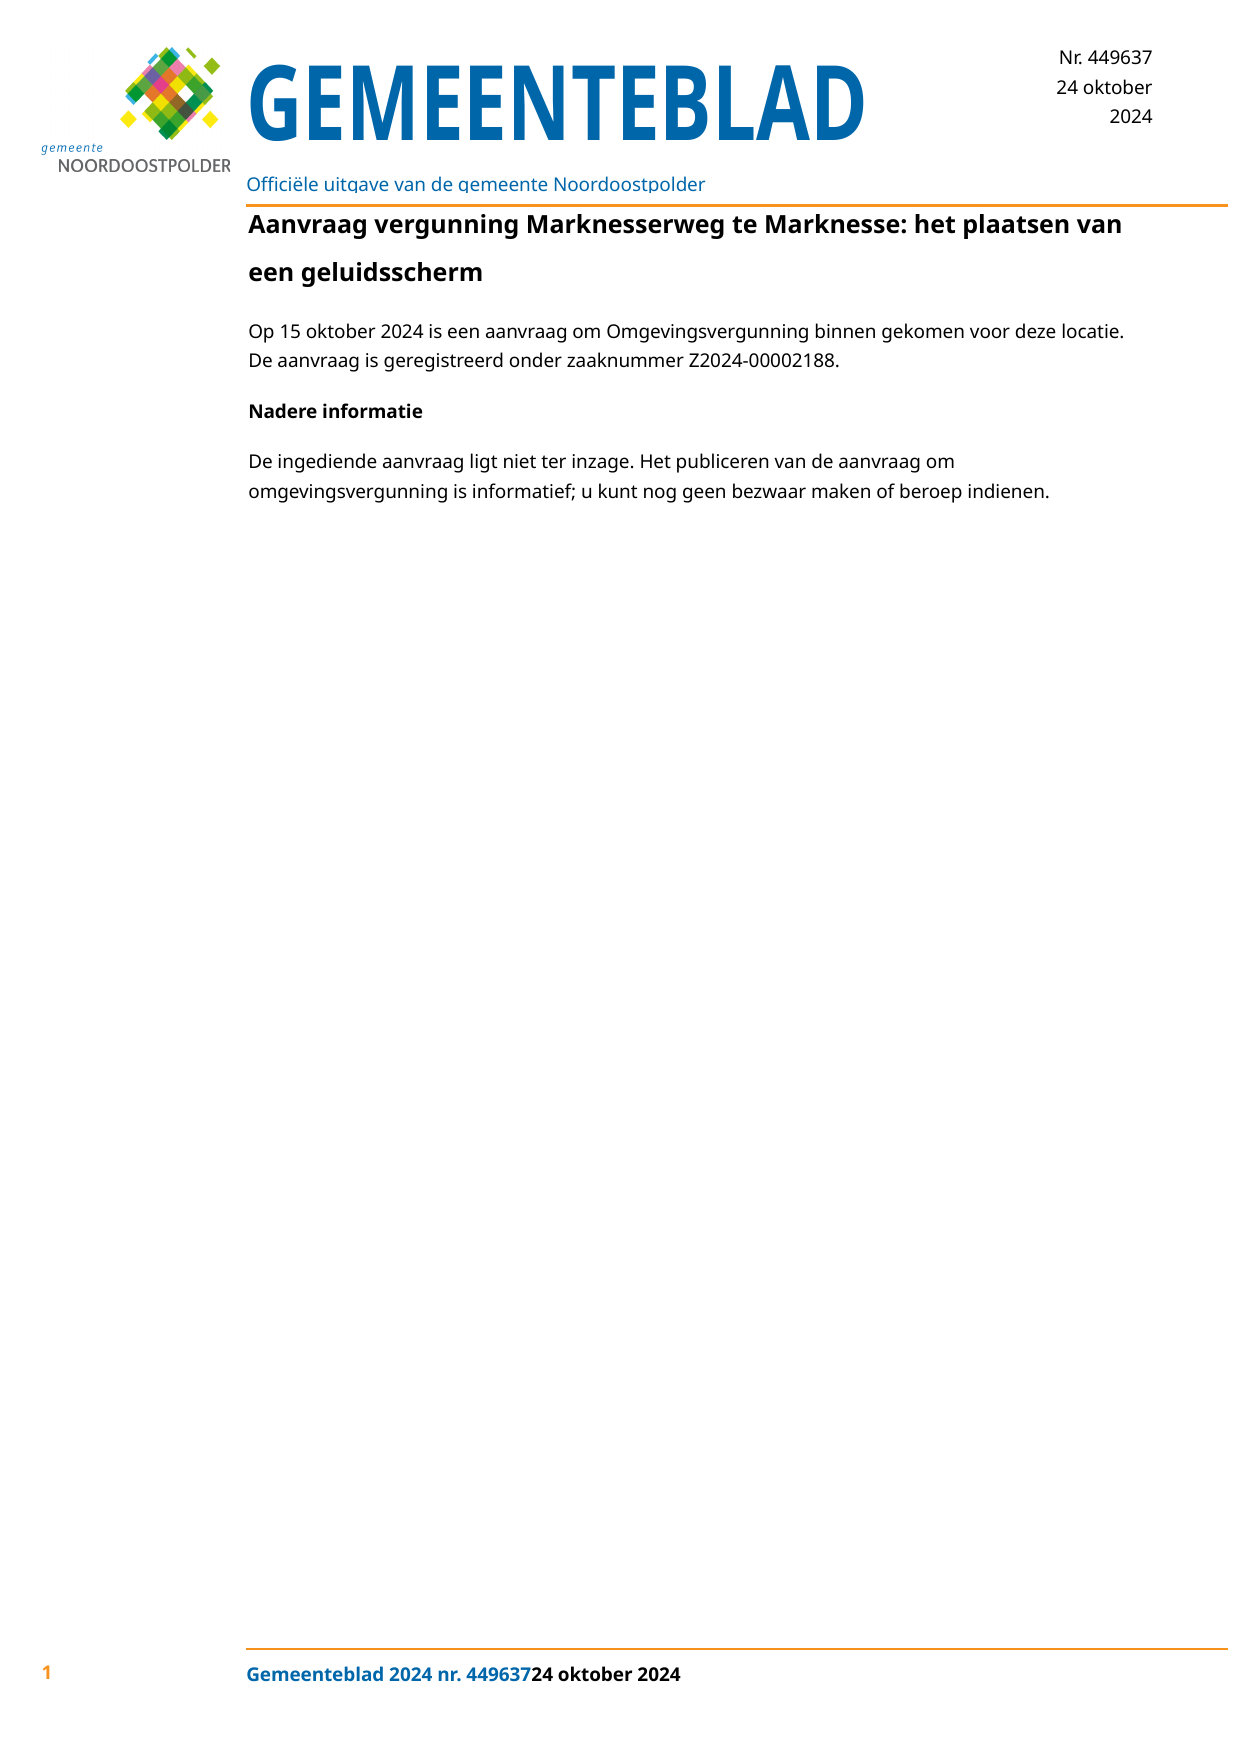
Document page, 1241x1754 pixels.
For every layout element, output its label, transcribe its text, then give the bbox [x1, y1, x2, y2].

text De ingediende aanvraag ligt niet ter inzage. Het publiceren van de aanvraag om omgevingsvergunning is informatief; u kunt nog geen bezwaar maken of beroep indienen. [248, 448, 1152, 504]
text Nadere informatie [248, 398, 1152, 424]
picture [41, 47, 231, 172]
text Op 15 oktober 2024 is een aanvraag om Omgevingsvergunning binnen gekomen voor deze locatie. De aanvraag is geregistreerd onder zaaknummer Z2024-00002188. [248, 318, 1152, 373]
text Aanvraag vergunning Marknesserweg te Marknesse: het plaatsen van een geluidsscherm [248, 207, 1152, 288]
